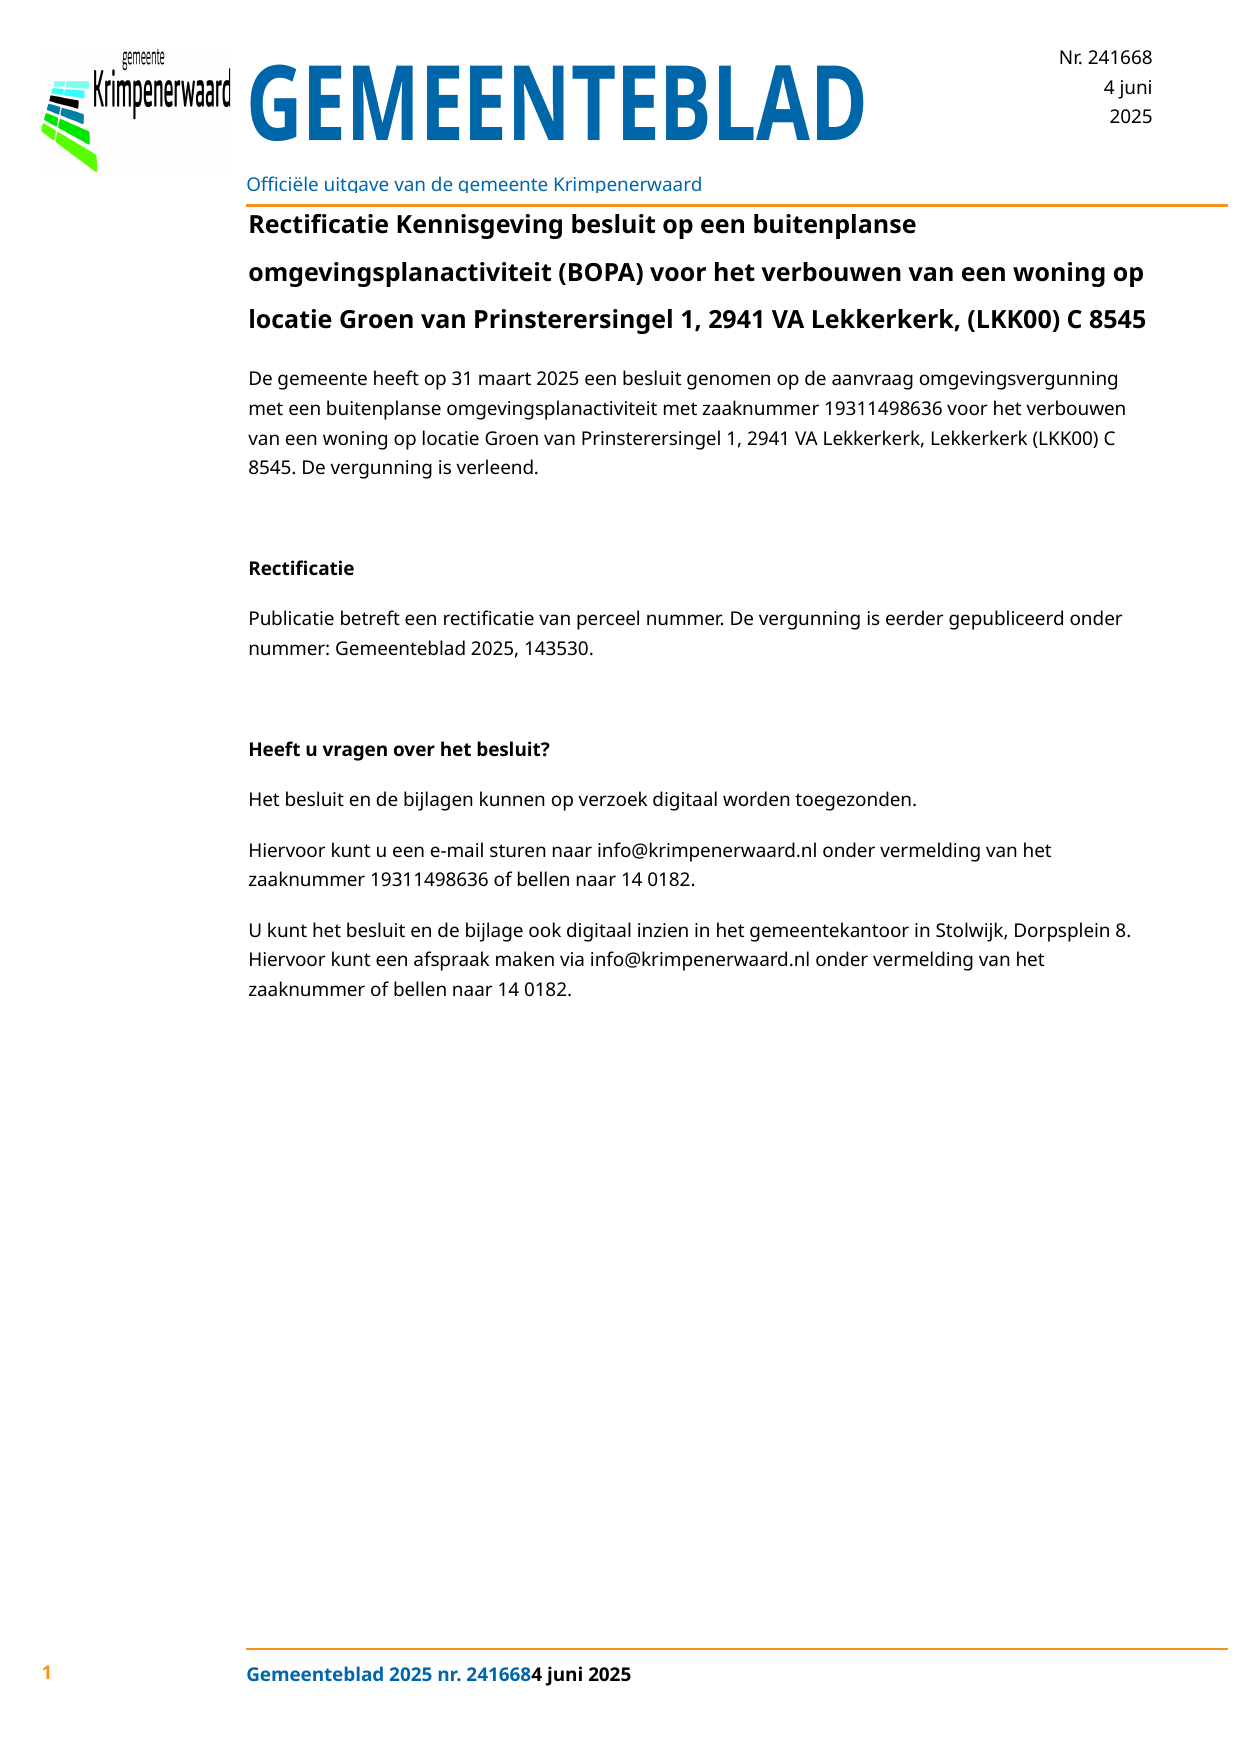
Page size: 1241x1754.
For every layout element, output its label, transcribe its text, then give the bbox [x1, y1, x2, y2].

text Rectificatie Kennisgeving besluit op een buitenplanse omgevingsplanactiviteit (BOPA) voor het verbouwen van een woning op locatie Groen van Prinsterersingel 1, 2941 VA Lekkerkerk, (LKK00) C 8545 [248, 207, 1152, 336]
picture [41, 47, 231, 172]
text Hiervoor kunt u een e-mail sturen naar info@krimpenerwaard.nl onder vermelding van het zaaknummer 19311498636 of bellen naar 14 0182. [248, 837, 1152, 892]
text De gemeente heeft op 31 maart 2025 een besluit genomen op de aanvraag omgevingsvergunning met een buitenplanse omgevingsplanactiviteit met zaaknummer 19311498636 voor het verbouwen van een woning op locatie Groen van Prinsterersingel 1, 2941 VA Lekkerkerk, Lekkerkerk (LKK00) C 8545. De vergunning is verleend. [248, 366, 1152, 480]
text U kunt het besluit en de bijlage ook digitaal inzien in het gemeentekantoor in Stolwijk, Dorpsplein 8. Hiervoor kunt een afspraak maken via info@krimpenerwaard.nl onder vermelding van het zaaknummer of bellen naar 14 0182. [248, 917, 1152, 1002]
text Heeft u vragen over het besluit? [248, 736, 1152, 762]
text Het besluit en de bijlagen kunnen op verzoek digitaal worden toegezonden. [248, 786, 1152, 812]
text Publicatie betreft een rectificatie van perceel nummer. De vergunning is eerder gepubliceerd onder nummer: Gemeenteblad 2025, 143530. [248, 606, 1152, 661]
text Rectificatie [248, 555, 1152, 581]
